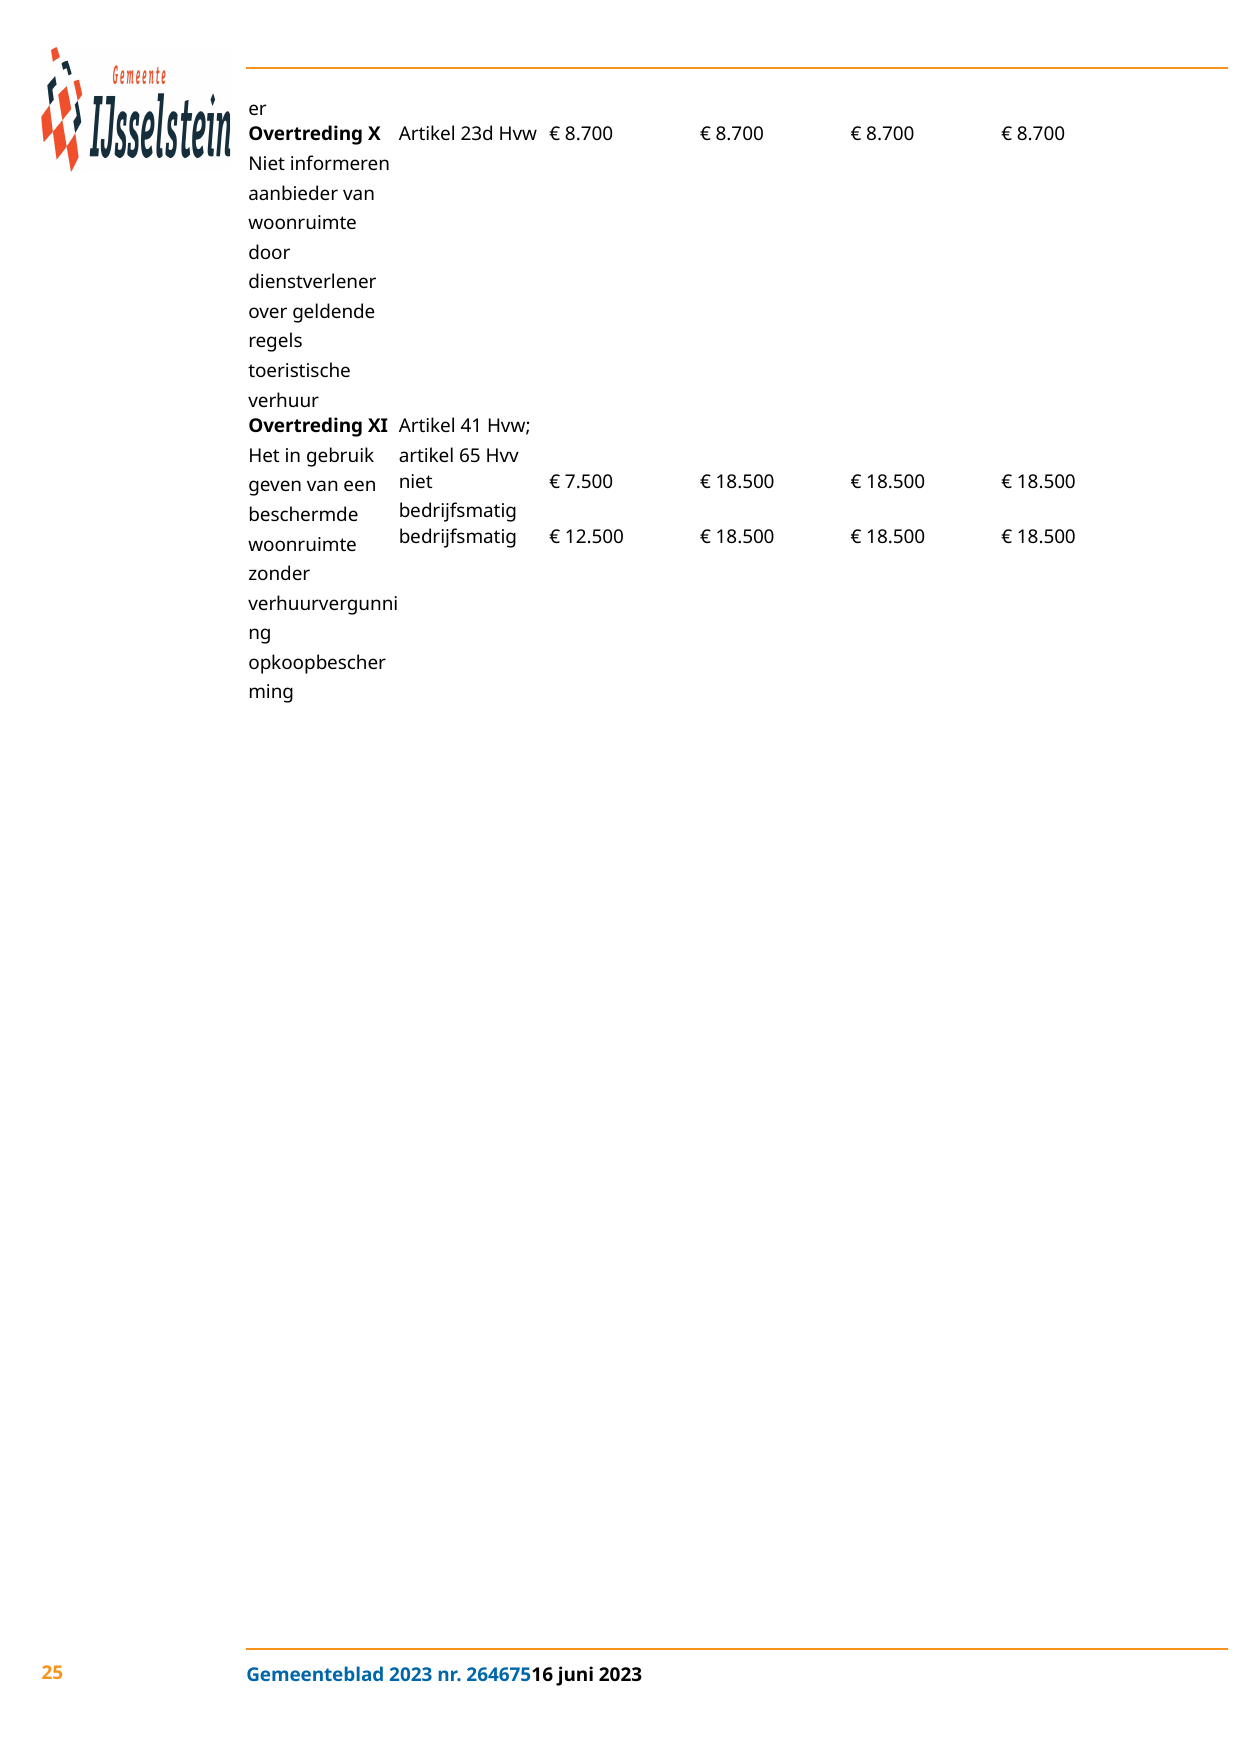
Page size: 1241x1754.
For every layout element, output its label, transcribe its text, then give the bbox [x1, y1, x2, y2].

table_cell € 18.500 [850, 523, 1001, 704]
table_cell Overtreding X Niet informeren aanbieder van woonruimte door dienstverlener over geldende regels toeristische verhuur [248, 121, 398, 412]
table_cell [850, 95, 1001, 121]
table_cell niet bedrijfsmatig [399, 468, 549, 523]
table_cell € 18.500 [700, 523, 850, 704]
table_cell bedrijfsmatig [399, 523, 549, 704]
table_cell € 18.500 [1001, 468, 1152, 523]
table_cell € 8.700 [850, 121, 1001, 412]
table_cell € 8.700 [549, 121, 700, 412]
table_cell € 18.500 [1001, 523, 1152, 704]
table_cell € 8.700 [1001, 121, 1152, 412]
table_cell [700, 95, 850, 121]
table_cell € 7.500 [549, 468, 700, 523]
table_cell € 18.500 [700, 468, 850, 523]
table_cell [850, 413, 1001, 468]
table_cell [399, 95, 549, 121]
table_cell er [248, 95, 398, 121]
picture [41, 47, 231, 172]
table_cell [549, 95, 700, 121]
table_cell [1001, 95, 1152, 121]
table_cell € 8.700 [700, 121, 850, 412]
table_cell € 18.500 [850, 468, 1001, 523]
table_cell € 12.500 [549, 523, 700, 704]
table_cell Artikel 23d Hvw [399, 121, 549, 412]
table_cell [1001, 413, 1152, 468]
table_cell [549, 413, 700, 468]
table_cell Artikel 41 Hvw; artikel 65 Hvv [399, 413, 549, 468]
table_cell [700, 413, 850, 468]
table_cell Overtreding XI Het in gebruik geven van een beschermde woonruimte zonder verhuurvergunning opkoopbescherming [248, 413, 398, 704]
